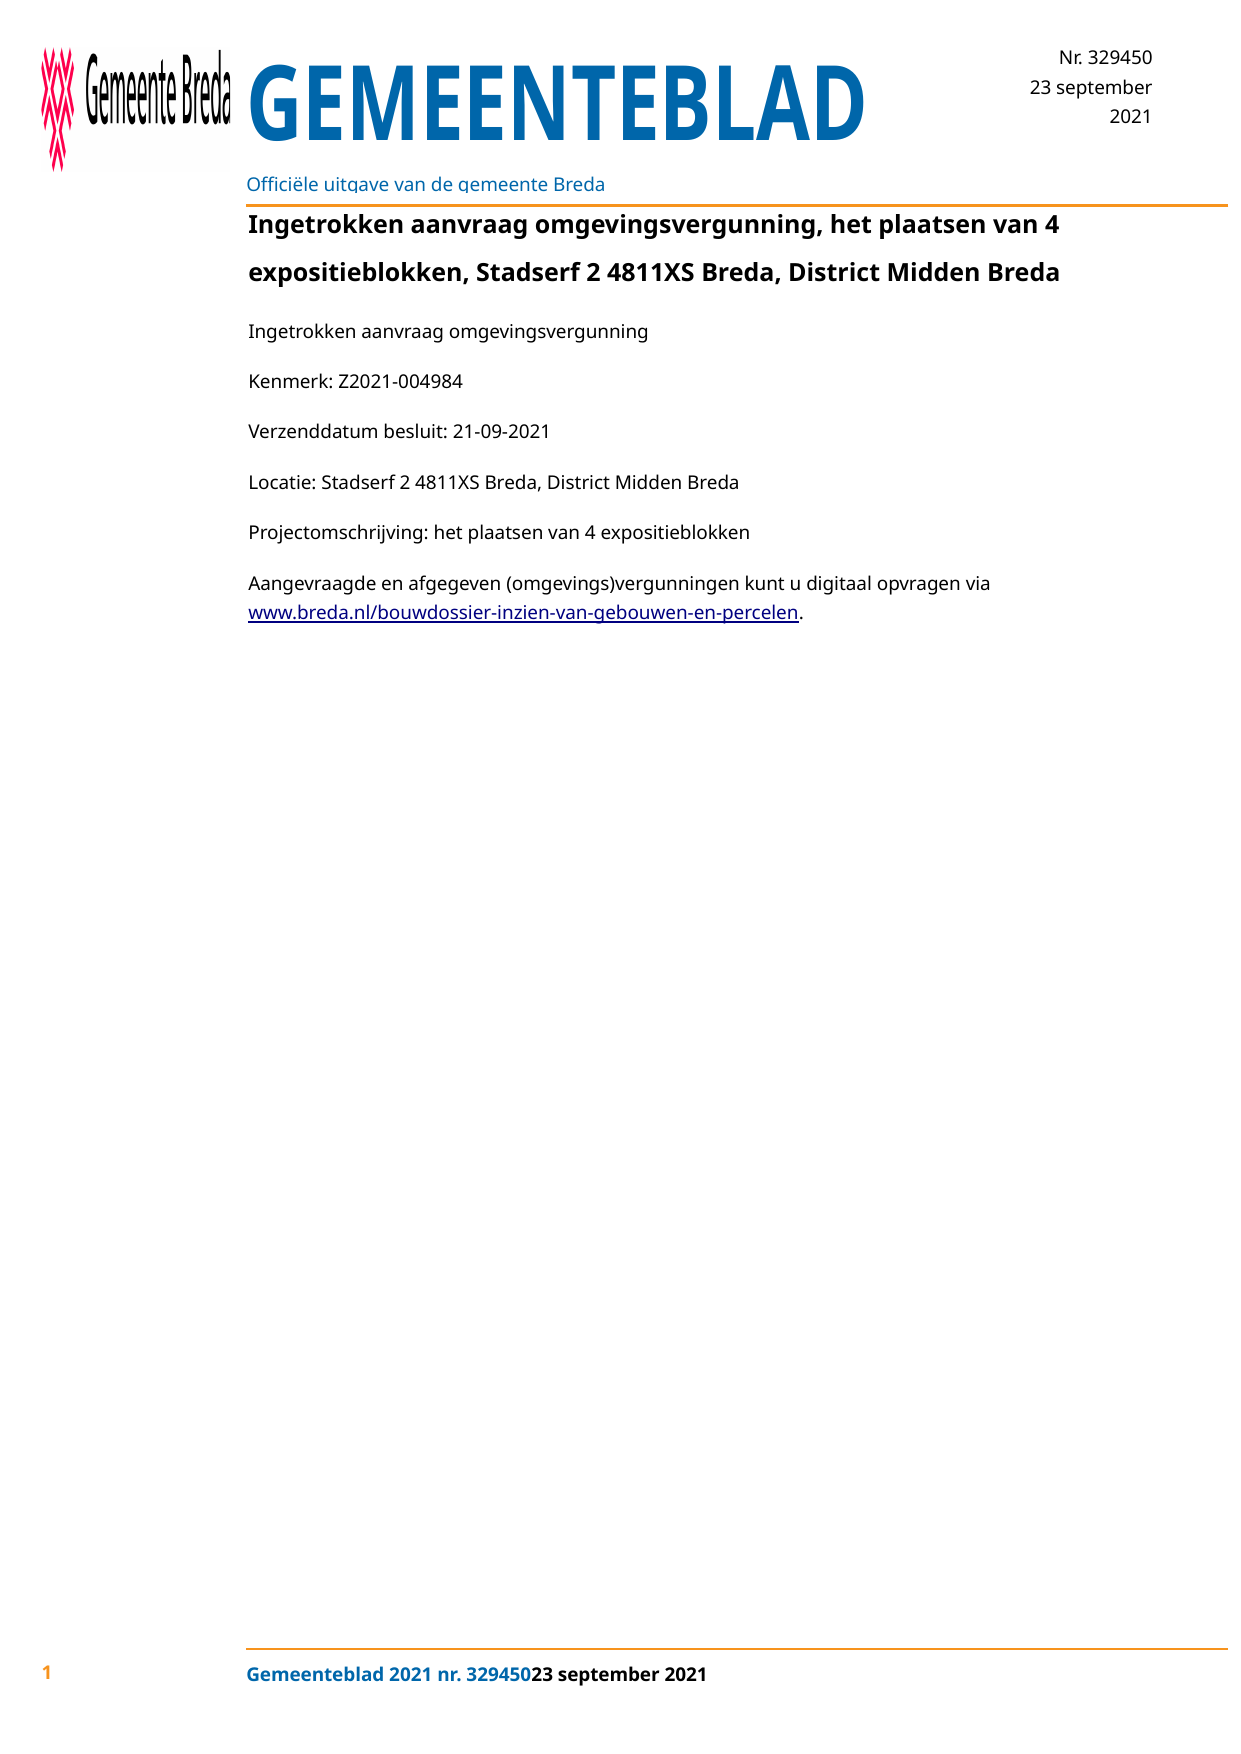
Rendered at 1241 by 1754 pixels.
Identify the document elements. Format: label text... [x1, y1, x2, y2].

text Verzenddatum besluit: 21-09-2021 [248, 419, 1152, 444]
text Projectomschrijving: het plaatsen van 4 expositieblokken [248, 519, 1152, 545]
text Ingetrokken aanvraag omgevingsvergunning [248, 318, 1152, 344]
text Aangevraagde en afgegeven (omgevings)vergunningen kunt u digitaal opvragen via www.breda.nl/bouwdossier-inzien-van-gebouwen-en-percelen. [248, 570, 1152, 625]
text Locatie: Stadserf 2 4811XS Breda, District Midden Breda [248, 469, 1152, 495]
text Kenmerk: Z2021-004984 [248, 368, 1152, 394]
text Ingetrokken aanvraag omgevingsvergunning, het plaatsen van 4 expositieblokken, Stadserf 2 4811XS Breda, District Midden Breda [248, 207, 1152, 288]
picture [41, 47, 231, 172]
